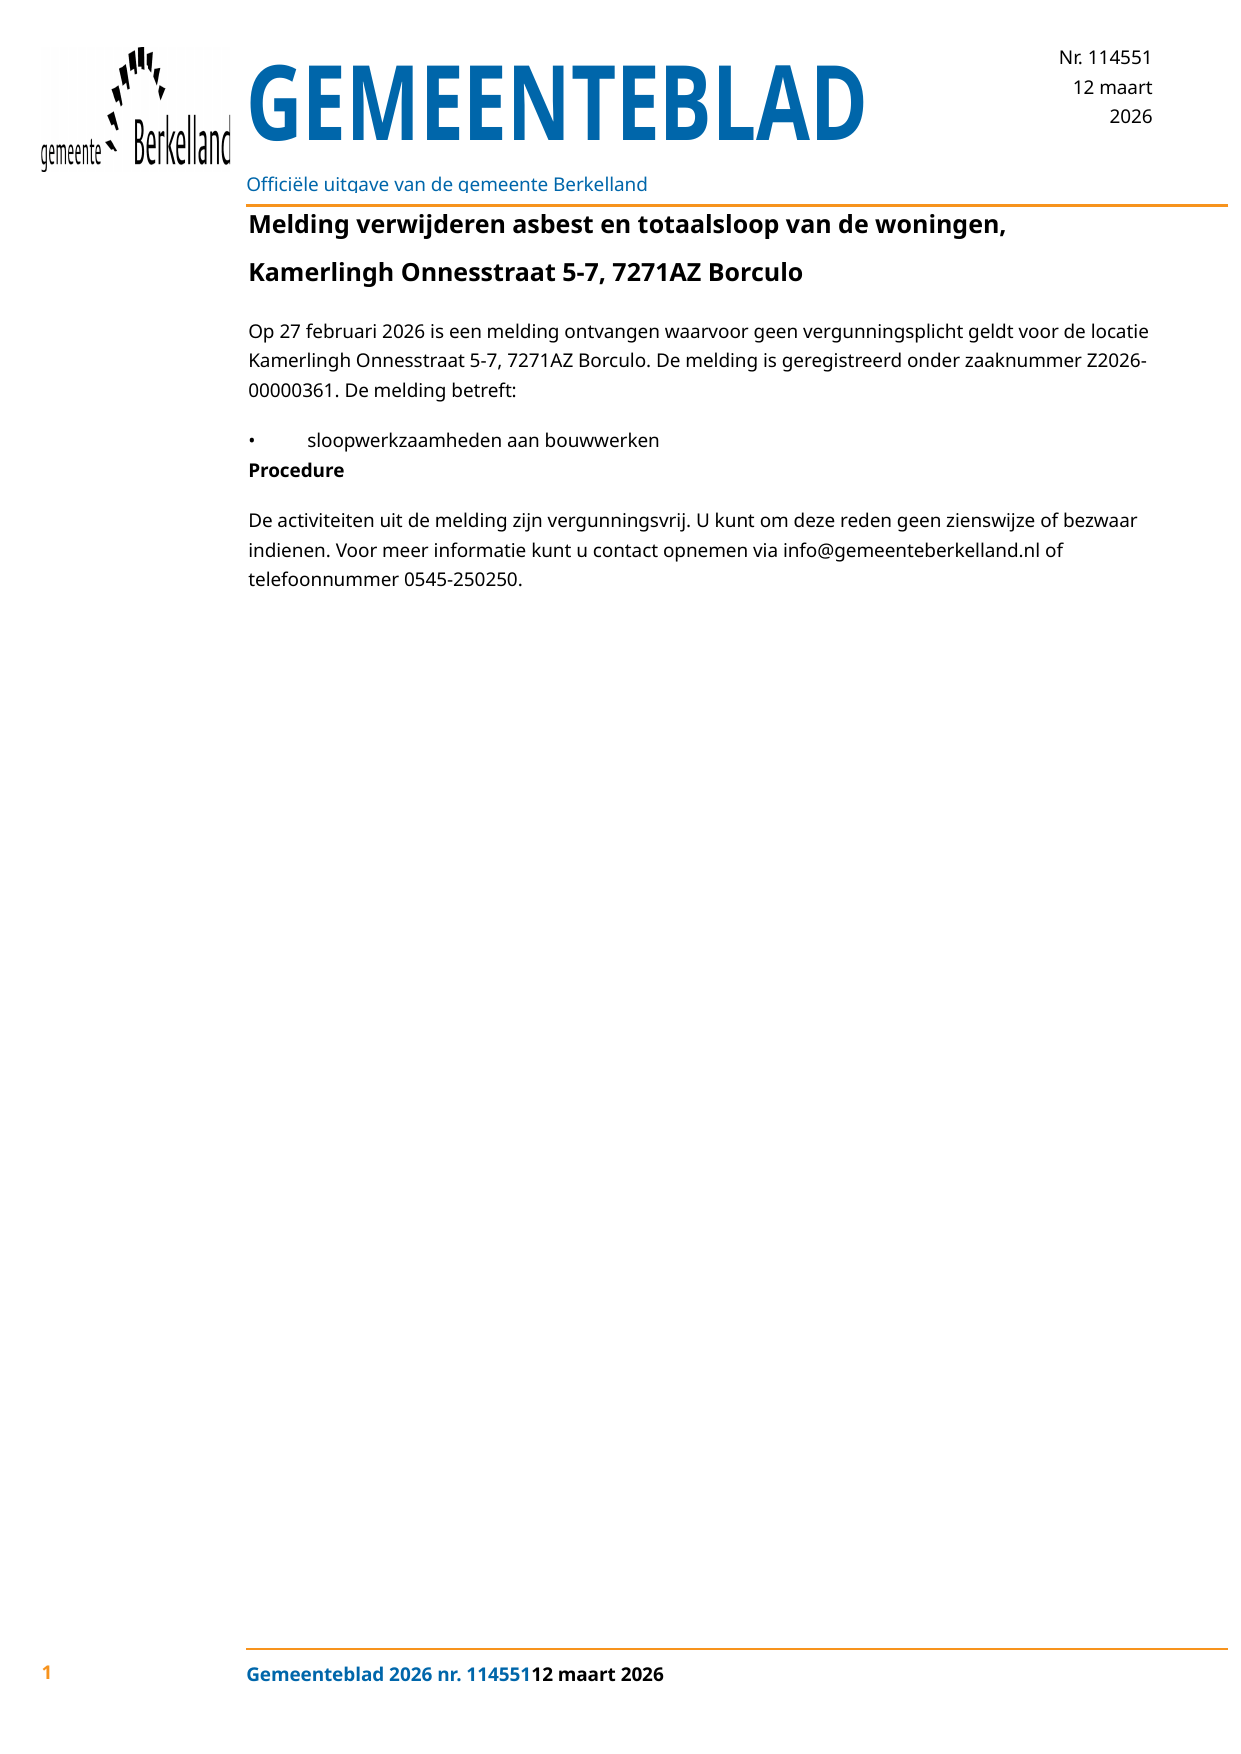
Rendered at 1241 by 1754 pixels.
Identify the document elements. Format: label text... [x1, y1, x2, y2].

text Melding verwijderen asbest en totaalsloop van de woningen, Kamerlingh Onnesstraat 5-7, 7271AZ Borculo [248, 207, 1152, 288]
picture [41, 47, 231, 172]
list sloopwerkzaamheden aan bouwwerken [248, 427, 1152, 453]
text Procedure [248, 457, 1152, 483]
text Op 27 februari 2026 is een melding ontvangen waarvoor geen vergunningsplicht geldt voor de locatie Kamerlingh Onnesstraat 5-7, 7271AZ Borculo. De melding is geregistreerd onder zaaknummer Z2026-00000361. De melding betreft: [248, 318, 1152, 403]
text De activiteiten uit de melding zijn vergunningsvrij. U kunt om deze reden geen zienswijze of bezwaar indienen. Voor meer informatie kunt u contact opnemen via info@gemeenteberkelland.nl of telefoonnummer 0545-250250. [248, 507, 1152, 592]
